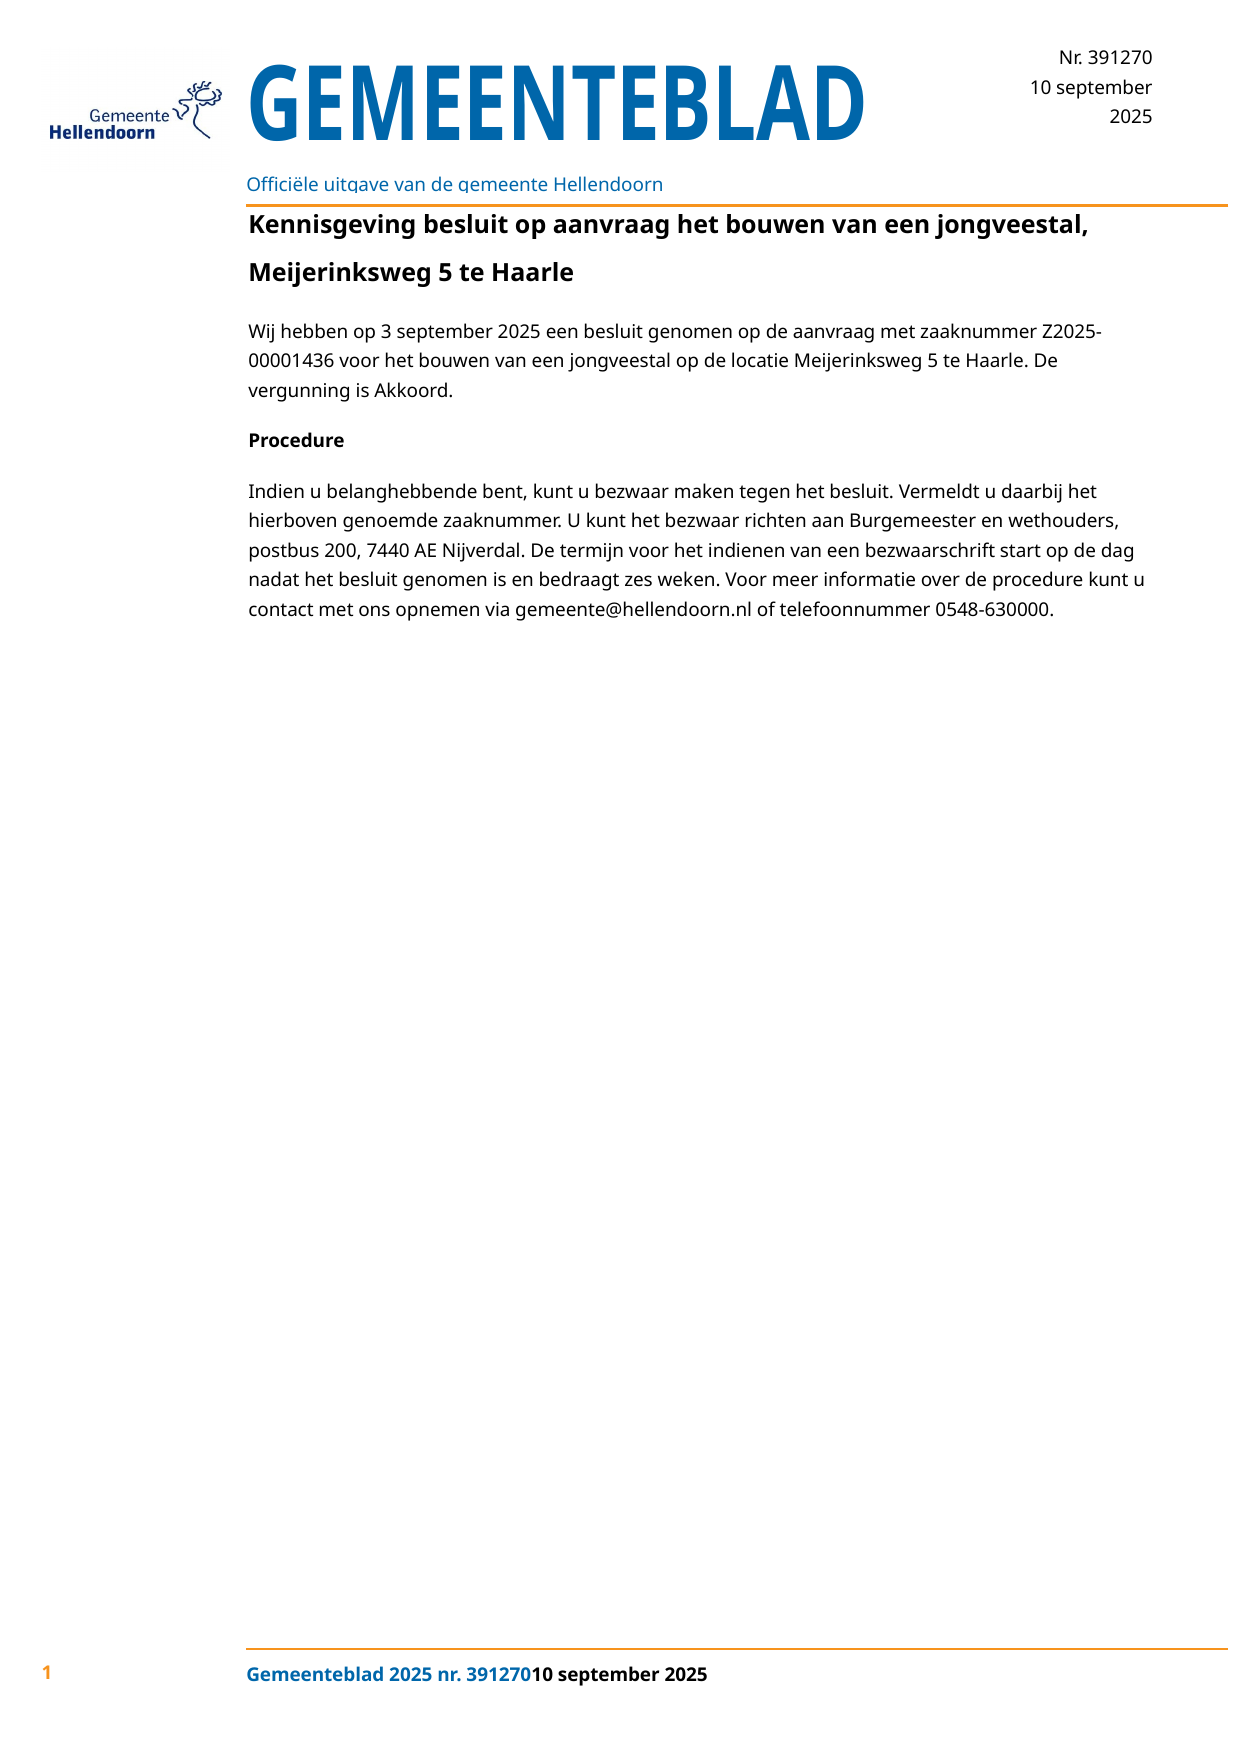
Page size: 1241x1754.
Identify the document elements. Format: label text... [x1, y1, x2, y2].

text Procedure [248, 427, 1152, 453]
text Indien u belanghebbende bent, kunt u bezwaar maken tegen het besluit. Vermeldt u daarbij het hierboven genoemde zaaknummer. U kunt het bezwaar richten aan Burgemeester en wethouders, postbus 200, 7440 AE Nijverdal. De termijn voor het indienen van een bezwaarschrift start op de dag nadat het besluit genomen is en bedraagt zes weken. Voor meer informatie over de procedure kunt u contact met ons opnemen via gemeente@hellendoorn.nl of telefoonnummer 0548-630000. [248, 478, 1152, 622]
text Kennisgeving besluit op aanvraag het bouwen van een jongveestal, Meijerinksweg 5 te Haarle [248, 207, 1152, 288]
text Wij hebben op 3 september 2025 een besluit genomen op de aanvraag met zaaknummer Z2025-00001436 voor het bouwen van een jongveestal op de locatie Meijerinksweg 5 te Haarle. De vergunning is Akkoord. [248, 318, 1152, 403]
picture [41, 47, 231, 172]
